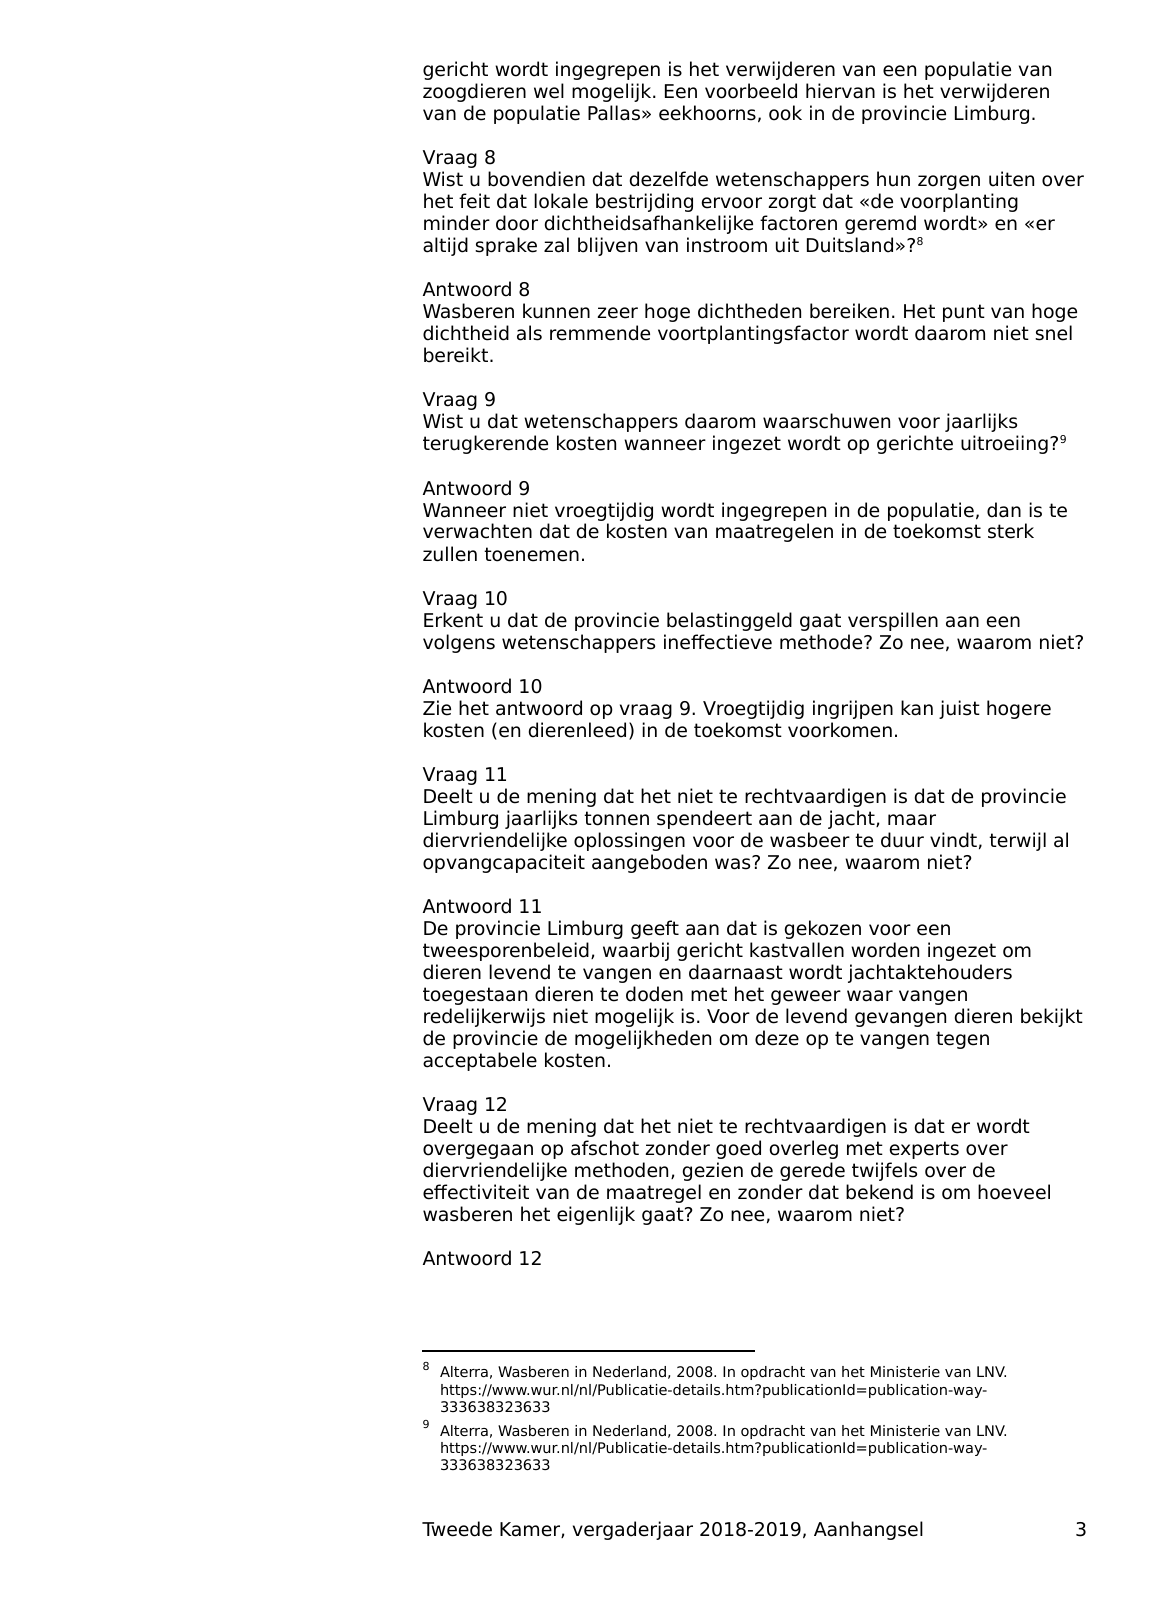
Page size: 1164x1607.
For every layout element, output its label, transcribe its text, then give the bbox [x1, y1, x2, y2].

text Deelt u de mening dat het niet te rechtvaardigen is dat er wordt overgegaan op afschot zonder goed overleg met experts over diervriendelijke methoden, gezien de gerede twijfels over de effectiviteit van de maatregel en zonder dat bekend is om hoeveel wasberen het eigenlijk gaat? Zo nee, waarom niet? [422, 1116, 1087, 1226]
text Alterra, Wasberen in Nederland, 2008. In opdracht van het Ministerie van LNV. https://www.wur.nl/nl/Publicatie-details.htm?publicationId=publication-way-333638323633 [422, 1418, 1087, 1474]
text Antwoord 11 [422, 896, 1087, 918]
text Wist u bovendien dat dezelfde wetenschappers hun zorgen uiten over het feit dat lokale bestrijding ervoor zorgt dat «de voorplanting minder door dichtheidsafhankelijke factoren geremd wordt» en «er altijd sprake zal blijven van instroom uit Duitsland»? [422, 169, 1087, 257]
text De provincie Limburg geeft aan dat is gekozen voor een tweesporenbeleid, waarbij gericht kastvallen worden ingezet om dieren levend te vangen en daarnaast wordt jachtaktehouders toegestaan dieren te doden met het geweer waar vangen redelijkerwijs niet mogelijk is. Voor de levend gevangen dieren bekijkt de provincie de mogelijkheden om deze op te vangen tegen acceptabele kosten. [422, 918, 1087, 1072]
text Vraag 10 [422, 588, 1087, 609]
text Zie het antwoord op vraag 9. Vroegtijdig ingrijpen kan juist hogere kosten (en dierenleed) in de toekomst voorkomen. [422, 698, 1087, 742]
text Wasberen kunnen zeer hoge dichtheden bereiken. Het punt van hoge dichtheid als remmende voortplantingsfactor wordt daarom niet snel bereikt. [422, 301, 1087, 367]
text Antwoord 12 [422, 1248, 1087, 1270]
text Alterra, Wasberen in Nederland, 2008. In opdracht van het Ministerie van LNV. https://www.wur.nl/nl/Publicatie-details.htm?publicationId=publication-way-333638323633 [422, 1360, 1087, 1416]
text Deelt u de mening dat het niet te rechtvaardigen is dat de provincie Limburg jaarlijks tonnen spendeert aan de jacht, maar diervriendelijke oplossingen voor de wasbeer te duur vindt, terwijl al opvangcapaciteit aangeboden was? Zo nee, waarom niet? [422, 786, 1087, 874]
text gericht wordt ingegrepen is het verwijderen van een populatie van zoogdieren wel mogelijk. Een voorbeeld hiervan is het verwijderen van de populatie Pallas» eekhoorns, ook in de provincie Limburg. [422, 59, 1087, 125]
text Vraag 9 [422, 389, 1087, 411]
text Vraag 11 [422, 764, 1087, 786]
text Antwoord 9 [422, 477, 1087, 499]
text Antwoord 10 [422, 676, 1087, 698]
text Erkent u dat de provincie belastinggeld gaat verspillen aan een volgens wetenschappers ineffectieve methode? Zo nee, waarom niet? [422, 609, 1087, 653]
text Vraag 12 [422, 1094, 1087, 1116]
text Wist u dat wetenschappers daarom waarschuwen voor jaarlijks terugkerende kosten wanneer ingezet wordt op gerichte uitroeiing? [422, 411, 1087, 455]
text Antwoord 8 [422, 279, 1087, 301]
text Wanneer niet vroegtijdig wordt ingegrepen in de populatie, dan is te verwachten dat de kosten van maatregelen in de toekomst sterk zullen toenemen. [422, 499, 1087, 565]
text Vraag 8 [422, 147, 1087, 169]
